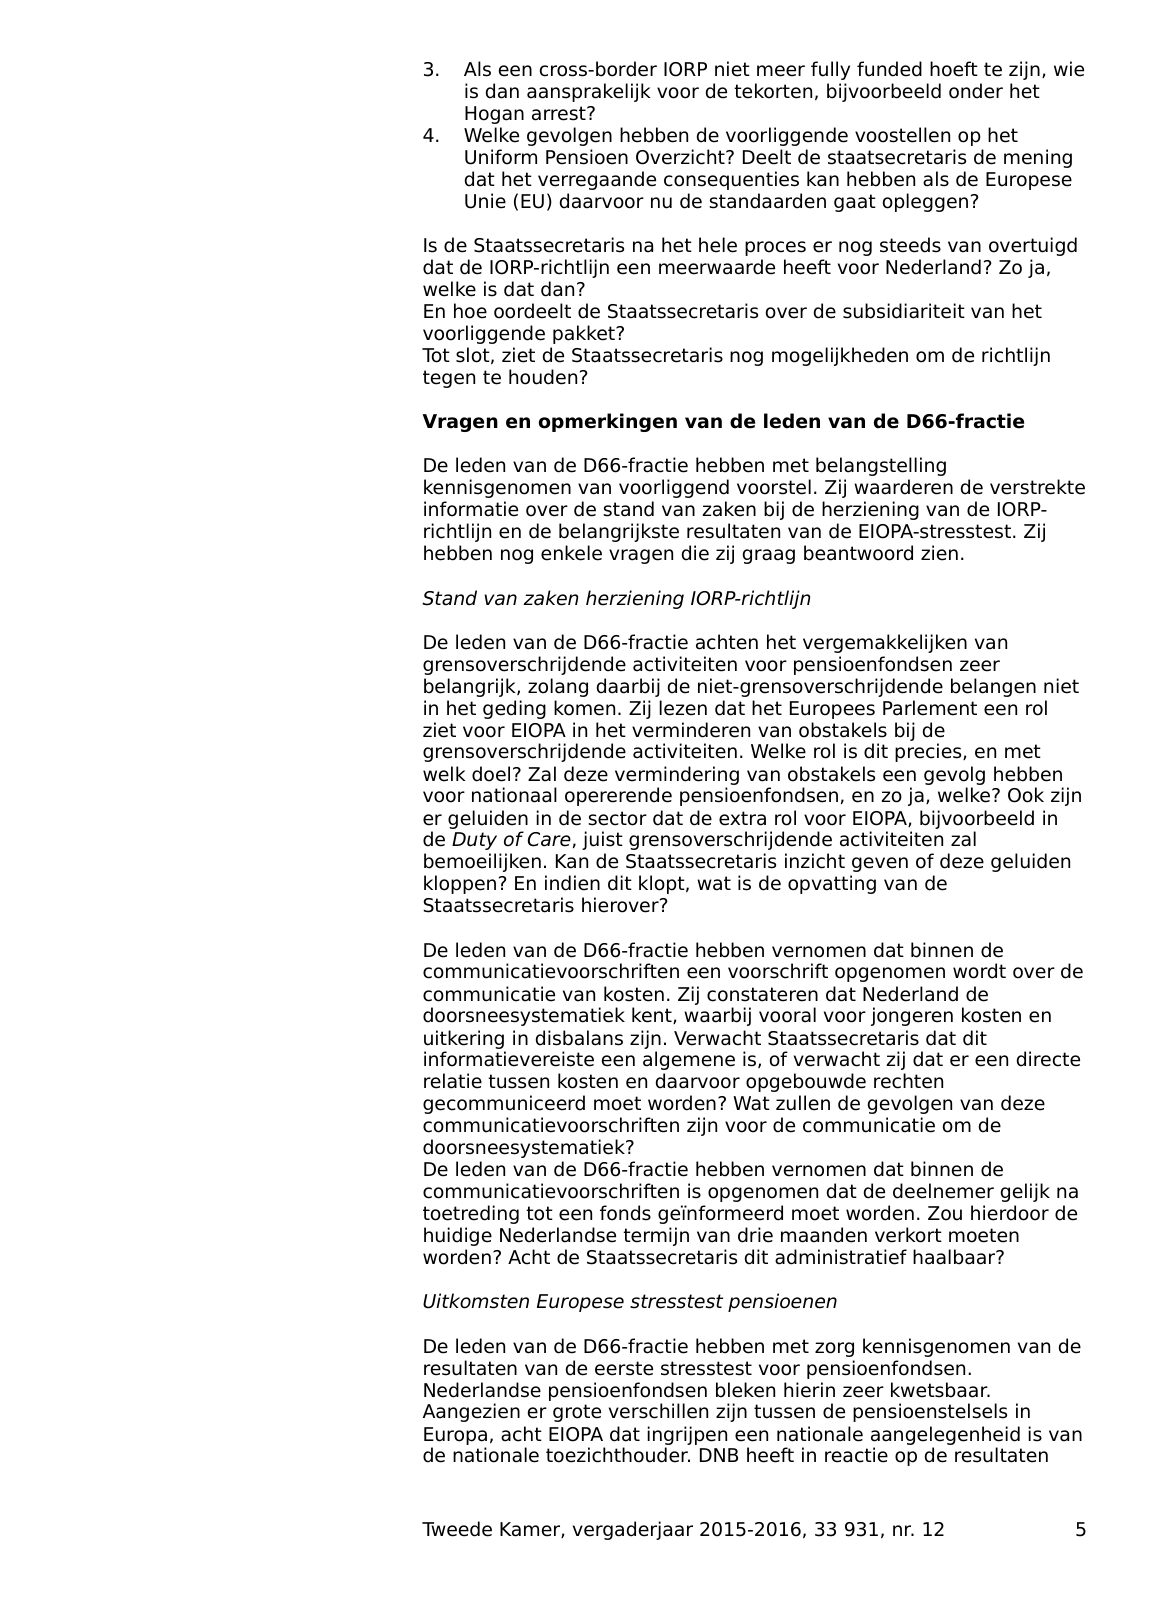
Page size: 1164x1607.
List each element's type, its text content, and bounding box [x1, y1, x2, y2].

text De leden van de D66-fractie hebben vernomen dat binnen de communicatievoorschriften is opgenomen dat de deelnemer gelijk na toetreding tot een fonds geïnformeerd moet worden. Zou hierdoor de huidige Nederlandse termijn van drie maanden verkort moeten worden? Acht de Staatssecretaris dit administratief haalbaar? [422, 1159, 1087, 1269]
text 3. Als een cross-border IORP niet meer fully funded hoeft te zijn, wie is dan aansprakelijk voor de tekorten, bijvoorbeeld onder het Hogan arrest? [422, 59, 1087, 125]
subtitle Uitkomsten Europese stresstest pensioenen [422, 1291, 1087, 1313]
text Tot slot, ziet de Staatssecretaris nog mogelijkheden om de richtlijn tegen te houden? [422, 345, 1087, 389]
subtitle Stand van zaken herziening IORP-richtlijn [422, 587, 1087, 609]
text De leden van de D66-fractie hebben met zorg kennisgenomen van de resultaten van de eerste stresstest voor pensioenfondsen. Nederlandse pensioenfondsen bleken hierin zeer kwetsbaar. [422, 1336, 1087, 1401]
text 4. Welke gevolgen hebben de voorliggende voostellen op het Uniform Pensioen Overzicht? Deelt de staatsecretaris de mening dat het verregaande consequenties kan hebben als de Europese Unie (EU) daarvoor nu de standaarden gaat opleggen? [422, 125, 1087, 213]
text Aangezien er grote verschillen zijn tussen de pensioenstelsels in Europa, acht EIOPA dat ingrijpen een nationale aangelegenheid is van de nationale toezichthouder. DNB heeft in reactie op de resultaten [422, 1401, 1087, 1467]
text De leden van de D66-fractie hebben vernomen dat binnen de communicatievoorschriften een voorschrift opgenomen wordt over de communicatie van kosten. Zij constateren dat Nederland de doorsneesystematiek kent, waarbij vooral voor jongeren kosten en uitkering in disbalans zijn. Verwacht Staatssecretaris dat dit informatievereiste een algemene is, of verwacht zij dat er een directe relatie tussen kosten en daarvoor opgebouwde rechten gecommuniceerd moet worden? Wat zullen de gevolgen van deze communicatievoorschriften zijn voor de communicatie om de doorsneesystematiek? [422, 939, 1087, 1159]
text En hoe oordeelt de Staatssecretaris over de subsidiariteit van het voorliggende pakket? [422, 301, 1087, 345]
text De leden van de D66-fractie achten het vergemakkelijken van grensoverschrijdende activiteiten voor pensioenfondsen zeer belangrijk, zolang daarbij de niet-grensoverschrijdende belangen niet in het geding komen. Zij lezen dat het Europees Parlement een rol ziet voor EIOPA in het verminderen van obstakels bij de grensoverschrijdende activiteiten. Welke rol is dit precies, en met welk doel? Zal deze vermindering van obstakels een gevolg hebben voor nationaal opererende pensioenfondsen, en zo ja, welke? Ook zijn er geluiden in de sector dat de extra rol voor EIOPA, bijvoorbeeld in de Duty of Care, juist grensoverschrijdende activiteiten zal bemoeilijken. Kan de Staatssecretaris inzicht geven of deze geluiden kloppen? En indien dit klopt, wat is de opvatting van de Staatssecretaris hierover? [422, 632, 1087, 917]
text De leden van de D66-fractie hebben met belangstelling kennisgenomen van voorliggend voorstel. Zij waarderen de verstrekte informatie over de stand van zaken bij de herziening van de IORP-richtlijn en de belangrijkste resultaten van de EIOPA-stresstest. Zij hebben nog enkele vragen die zij graag beantwoord zien. [422, 455, 1087, 565]
subtitle Vragen en opmerkingen van de leden van de D66-fractie [422, 411, 1087, 433]
text Is de Staatssecretaris na het hele proces er nog steeds van overtuigd dat de IORP-richtlijn een meerwaarde heeft voor Nederland? Zo ja, welke is dat dan? [422, 235, 1087, 301]
